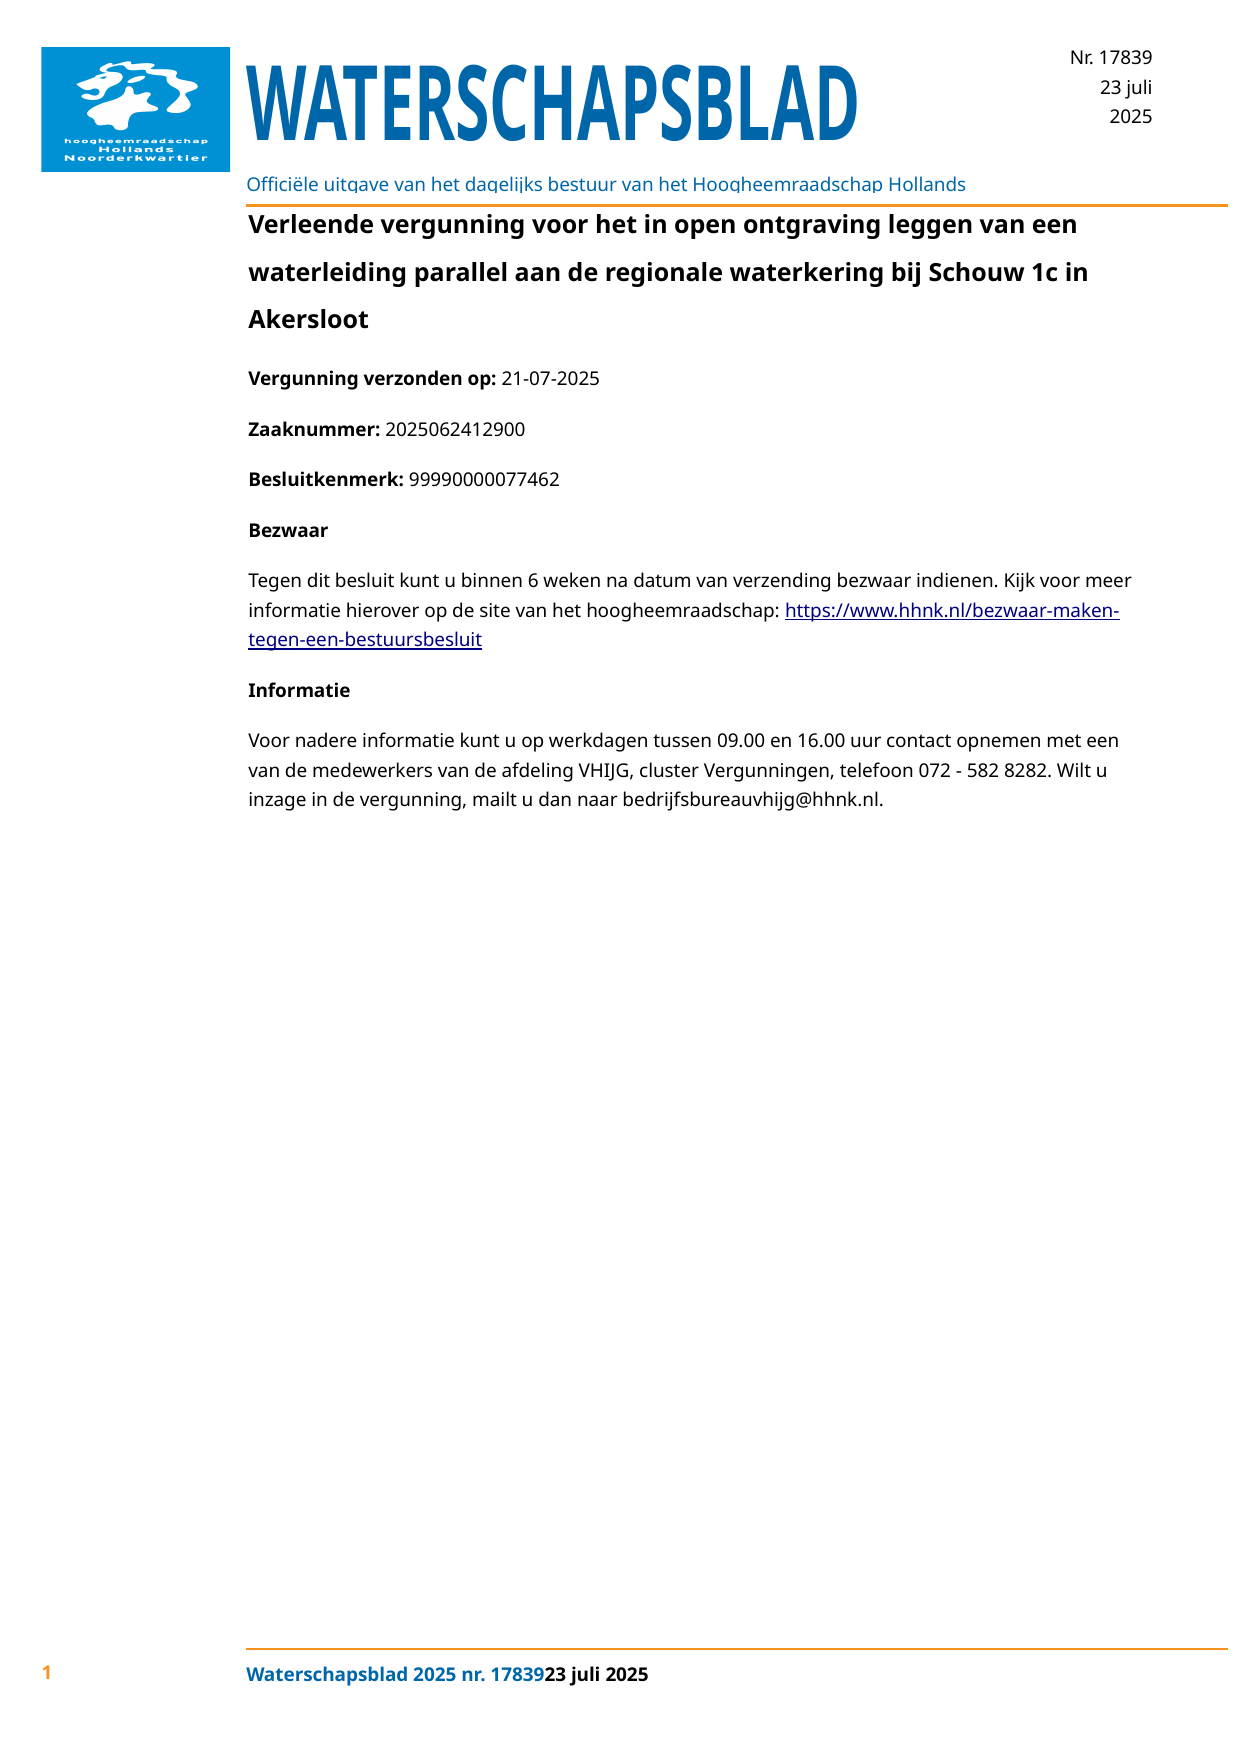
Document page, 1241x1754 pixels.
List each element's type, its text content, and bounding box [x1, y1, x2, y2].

text Tegen dit besluit kunt u binnen 6 weken na datum van verzending bezwaar indienen. Kijk voor meer informatie hierover op de site van het hoogheemraadschap: https://www.hhnk.nl/bezwaar-maken-tegen-een-bestuursbesluit [248, 567, 1152, 652]
text Bezwaar [248, 517, 1152, 542]
text Zaaknummer: 2025062412900 [248, 416, 1152, 442]
text Informatie [248, 677, 1152, 702]
picture [88, 87, 157, 130]
text Vergunning verzonden op: 21-07-2025 [248, 366, 1152, 391]
picture [78, 64, 122, 99]
picture [118, 62, 197, 112]
picture [129, 76, 144, 82]
text Verleende vergunning voor het in open ontgraving leggen van een waterleiding parallel aan de regionale waterkering bij Schouw 1c in Akersloot [248, 207, 1152, 336]
text Besluitkenmerk: 99990000077462 [248, 466, 1152, 492]
text Voor nadere informatie kunt u op werkdagen tussen 09.00 en 16.00 uur contact opnemen met een van de medewerkers van de afdeling VHIJG, cluster Vergunningen, telefoon 072 - 582 8282. Wilt u inzage in de vergunning, mailt u dan naar bedrijfsbureauvhijg@hhnk.nl. [248, 727, 1152, 812]
